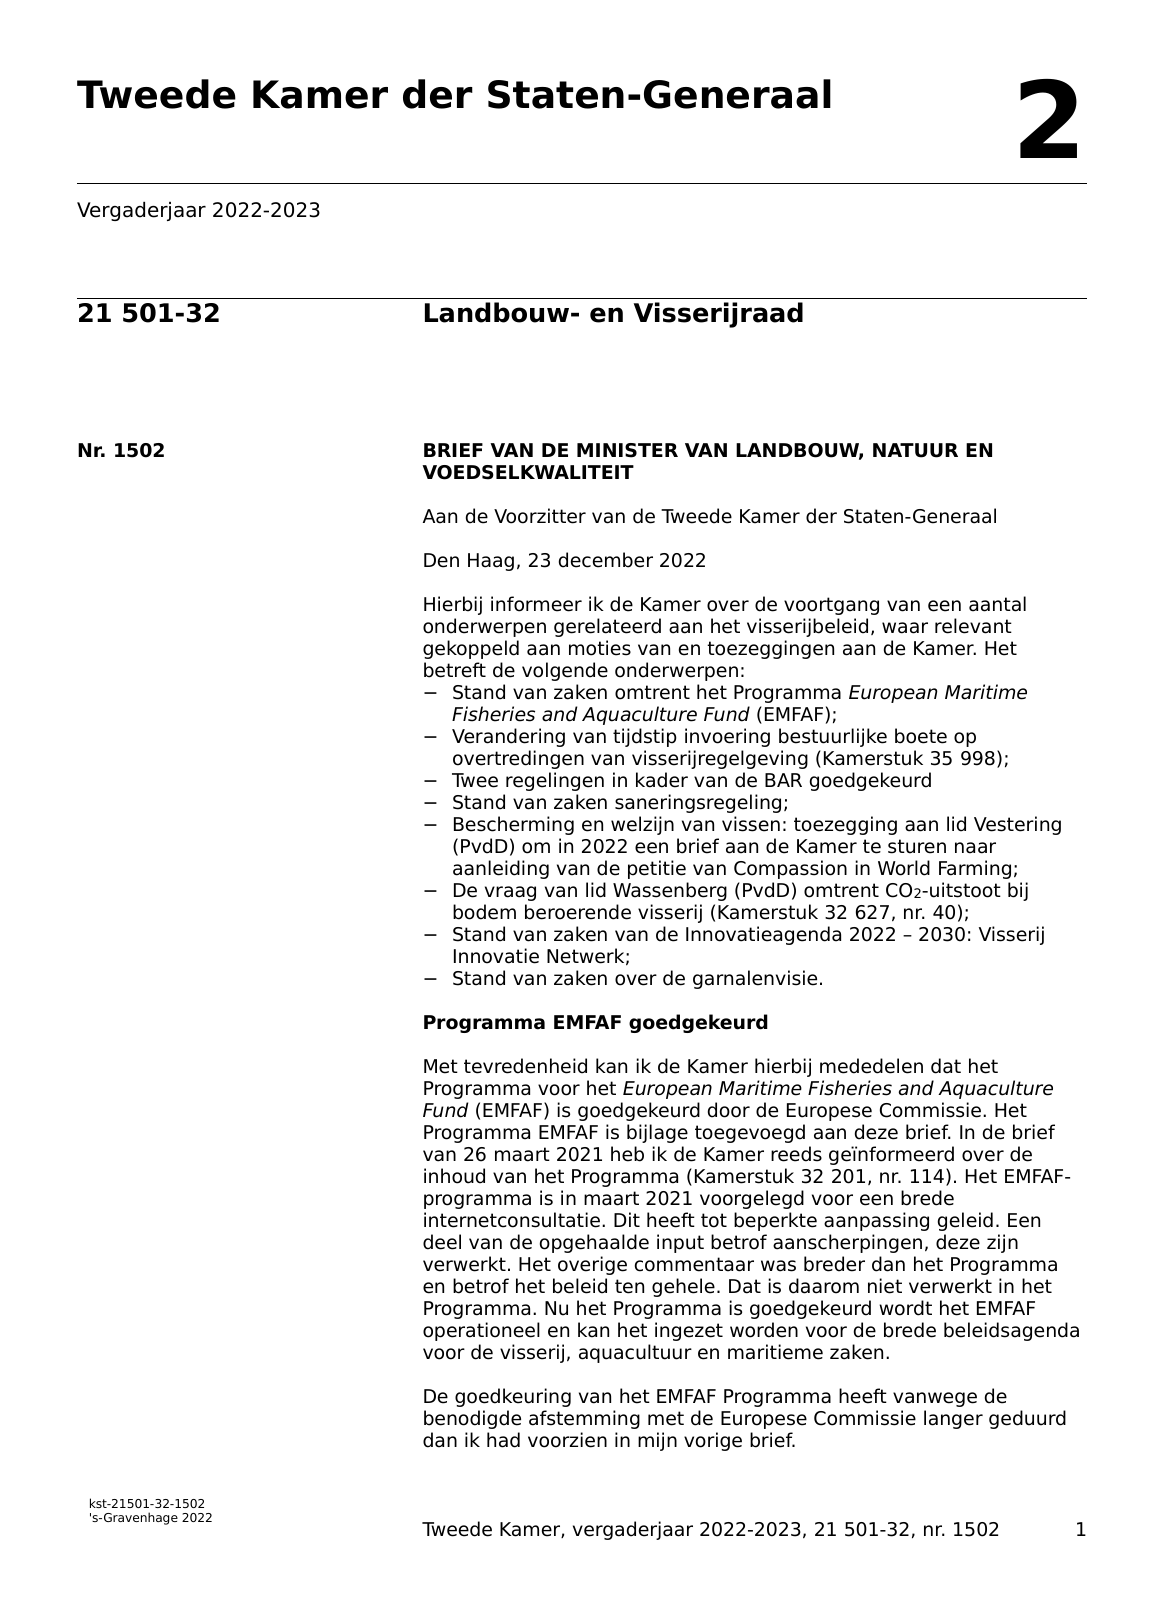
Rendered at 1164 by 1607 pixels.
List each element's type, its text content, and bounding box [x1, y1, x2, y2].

table_header Tweede Kamer der Staten-Generaal [77, 59, 886, 183]
text − Stand van zaken over de garnalenvisie. [422, 968, 1087, 990]
text − De vraag van lid Wassenberg (PvdD) omtrent CO2-uitstoot bij bodem beroerende visserij (Kamerstuk 32 627, nr. 40); [422, 880, 1087, 924]
text 's-Gravenhage 2022 [88, 1511, 323, 1525]
text − Verandering van tijdstip invoering bestuurlijke boete op overtredingen van visserijregelgeving (Kamerstuk 35 998); [422, 726, 1087, 770]
text Aan de Voorzitter van de Tweede Kamer der Staten-Generaal [422, 506, 1087, 528]
subtitle Nr. 1502 BRIEF VAN DE MINISTER VAN LANDBOUW, NATUUR EN VOEDSELKWALITEIT [77, 440, 1087, 484]
text Met tevredenheid kan ik de Kamer hierbij mededelen dat het Programma voor het European Maritime Fisheries and Aquaculture Fund (EMFAF) is goedgekeurd door de Europese Commissie. Het Programma EMFAF is bijlage toegevoegd aan deze brief. In de brief van 26 maart 2021 heb ik de Kamer reeds geïnformeerd over de inhoud van het Programma (Kamerstuk 32 201, nr. 114). Het EMFAF-programma is in maart 2021 voorgelegd voor een brede internetconsultatie. Dit heeft tot beperkte aanpassing geleid. Een deel van de opgehaalde input betrof aanscherpingen, deze zijn verwerkt. Het overige commentaar was breder dan het Programma en betrof het beleid ten gehele. Dat is daarom niet verwerkt in het Programma. Nu het Programma is goedgekeurd wordt het EMFAF operationeel en kan het ingezet worden voor de brede beleidsagenda voor de visserij, aquacultuur en maritieme zaken. [422, 1056, 1087, 1364]
table_cell Vergaderjaar 2022-2023 [77, 184, 1087, 298]
text − Twee regelingen in kader van de BAR goedgekeurd [422, 770, 1087, 792]
text − Stand van zaken van de Innovatieagenda 2022 – 2030: Visserij Innovatie Netwerk; [422, 924, 1087, 968]
subtitle 21 501-32 Landbouw- en Visserijraad [77, 299, 1087, 329]
text − Stand van zaken saneringsregeling; [422, 792, 1087, 814]
text − Stand van zaken omtrent het Programma European Maritime Fisheries and Aquaculture Fund (EMFAF); [422, 682, 1087, 726]
text Hierbij informeer ik de Kamer over de voortgang van een aantal onderwerpen gerelateerd aan het visserijbeleid, waar relevant gekoppeld aan moties van en toezeggingen aan de Kamer. Het betreft de volgende onderwerpen: [422, 594, 1087, 682]
text Den Haag, 23 december 2022 [422, 550, 1087, 572]
table_header 2 [886, 59, 1087, 183]
text − Bescherming en welzijn van vissen: toezegging aan lid Vestering (PvdD) om in 2022 een brief aan de Kamer te sturen naar aanleiding van de petitie van Compassion in World Farming; [422, 814, 1087, 880]
subtitle Programma EMFAF goedgekeurd [422, 1012, 1087, 1034]
text De goedkeuring van het EMFAF Programma heeft vanwege de benodigde afstemming met de Europese Commissie langer geduurd dan ik had voorzien in mijn vorige brief. [422, 1386, 1087, 1452]
text kst-21501-32-1502 [88, 1497, 323, 1511]
